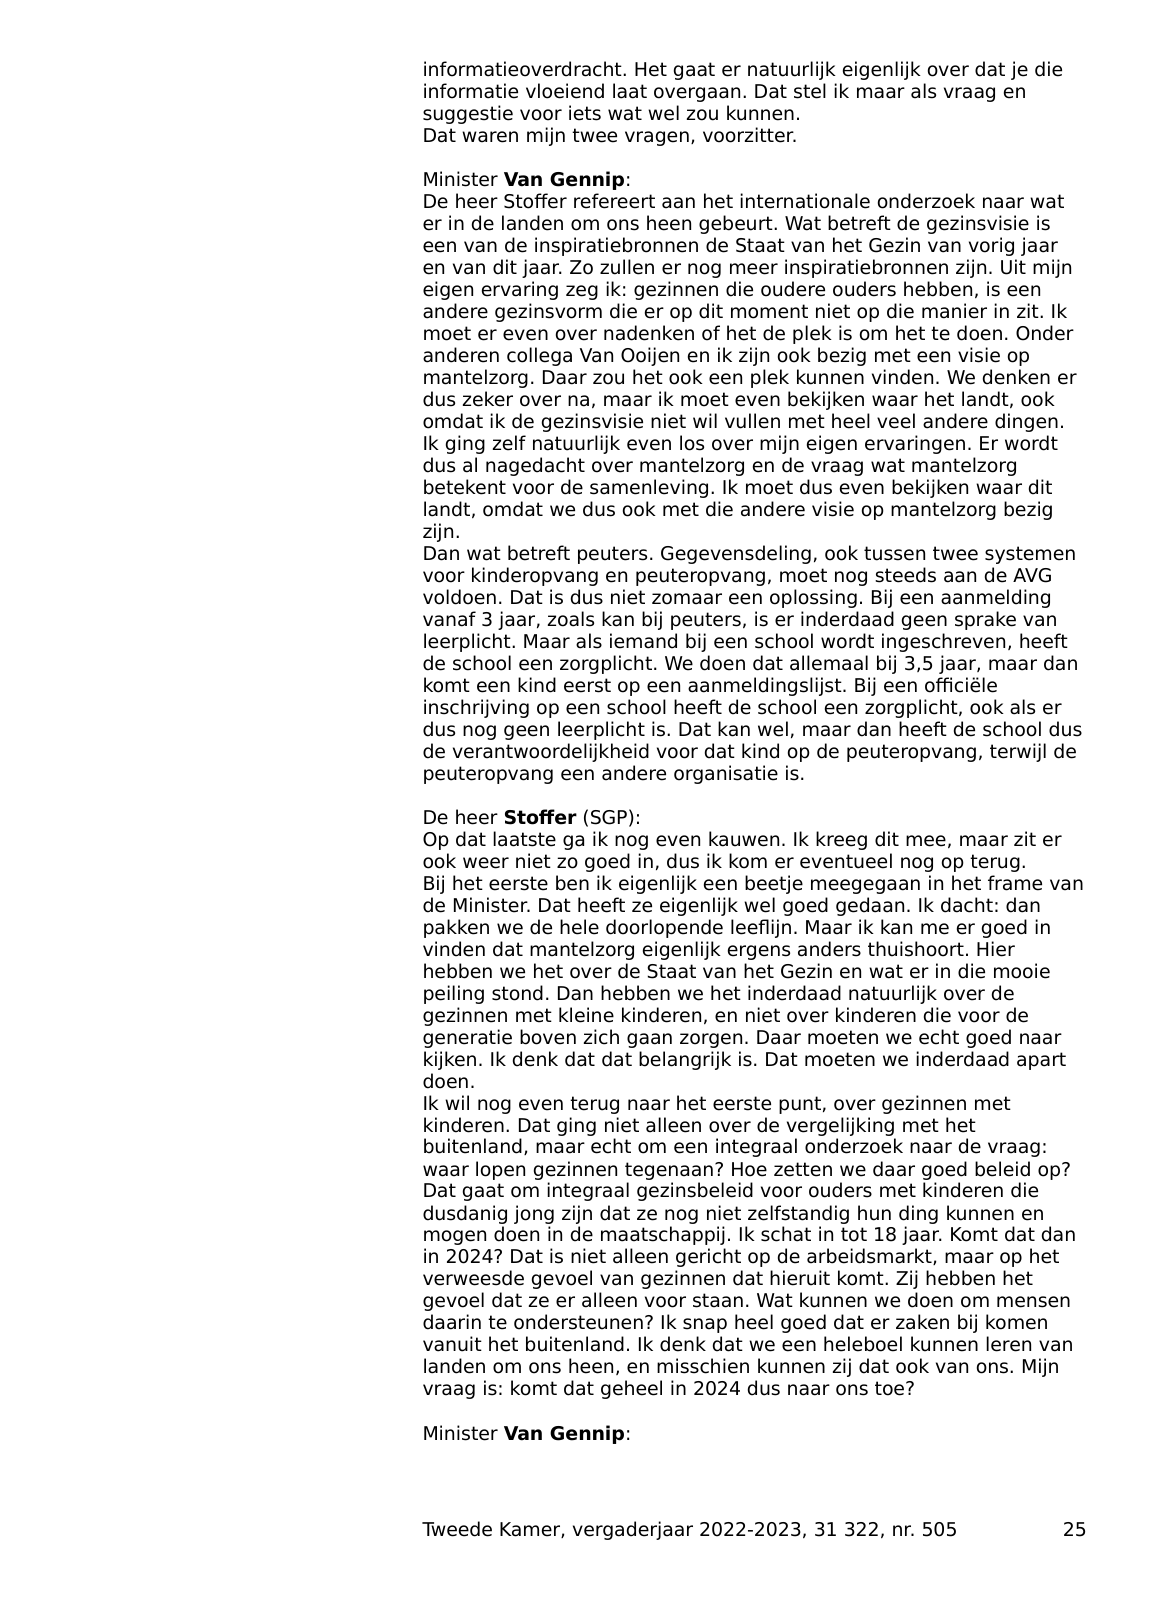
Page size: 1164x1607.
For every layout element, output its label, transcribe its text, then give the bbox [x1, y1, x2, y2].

text Ik wil nog even terug naar het eerste punt, over gezinnen met kinderen. Dat ging niet alleen over de vergelijking met het buitenland, maar echt om een integraal onderzoek naar de vraag: waar lopen gezinnen tegenaan? Hoe zetten we daar goed beleid op? Dat gaat om integraal gezinsbeleid voor ouders met kinderen die dusdanig jong zijn dat ze nog niet zelfstandig hun ding kunnen en mogen doen in de maatschappij. Ik schat in tot 18 jaar. Komt dat dan in 2024? Dat is niet alleen gericht op de arbeidsmarkt, maar op het verweesde gevoel van gezinnen dat hieruit komt. Zij hebben het gevoel dat ze er alleen voor staan. Wat kunnen we doen om mensen daarin te ondersteunen? Ik snap heel goed dat er zaken bij komen vanuit het buitenland. Ik denk dat we een heleboel kunnen leren van landen om ons heen, en misschien kunnen zij dat ook van ons. Mijn vraag is: komt dat geheel in 2024 dus naar ons toe? [422, 1092, 1087, 1400]
text Minister Van Gennip: [422, 1422, 1087, 1444]
text Minister Van Gennip: [422, 169, 1087, 191]
text De heer Stoffer (SGP): [422, 807, 1087, 829]
text De heer Stoffer refereert aan het internationale onderzoek naar wat er in de landen om ons heen gebeurt. Wat betreft de gezinsvisie is een van de inspiratiebronnen de Staat van het Gezin van vorig jaar en van dit jaar. Zo zullen er nog meer inspiratiebronnen zijn. Uit mijn eigen ervaring zeg ik: gezinnen die oudere ouders hebben, is een andere gezinsvorm die er op dit moment niet op die manier in zit. Ik moet er even over nadenken of het de plek is om het te doen. Onder anderen collega Van Ooijen en ik zijn ook bezig met een visie op mantelzorg. Daar zou het ook een plek kunnen vinden. We denken er dus zeker over na, maar ik moet even bekijken waar het landt, ook omdat ik de gezinsvisie niet wil vullen met heel veel andere dingen. Ik ging zelf natuurlijk even los over mijn eigen ervaringen. Er wordt dus al nagedacht over mantelzorg en de vraag wat mantelzorg betekent voor de samenleving. Ik moet dus even bekijken waar dit landt, omdat we dus ook met die andere visie op mantelzorg bezig zijn. [422, 191, 1087, 543]
text Bij het eerste ben ik eigenlijk een beetje meegegaan in het frame van de Minister. Dat heeft ze eigenlijk wel goed gedaan. Ik dacht: dan pakken we de hele doorlopende leeflijn. Maar ik kan me er goed in vinden dat mantelzorg eigenlijk ergens anders thuishoort. Hier hebben we het over de Staat van het Gezin en wat er in die mooie peiling stond. Dan hebben we het inderdaad natuurlijk over de gezinnen met kleine kinderen, en niet over kinderen die voor de generatie boven zich gaan zorgen. Daar moeten we echt goed naar kijken. Ik denk dat dat belangrijk is. Dat moeten we inderdaad apart doen. [422, 873, 1087, 1092]
text Dan wat betreft peuters. Gegevensdeling, ook tussen twee systemen voor kinderopvang en peuteropvang, moet nog steeds aan de AVG voldoen. Dat is dus niet zomaar een oplossing. Bij een aanmelding vanaf 3 jaar, zoals kan bij peuters, is er inderdaad geen sprake van leerplicht. Maar als iemand bij een school wordt ingeschreven, heeft de school een zorgplicht. We doen dat allemaal bij 3,5 jaar, maar dan komt een kind eerst op een aanmeldingslijst. Bij een officiële inschrijving op een school heeft de school een zorgplicht, ook als er dus nog geen leerplicht is. Dat kan wel, maar dan heeft de school dus de verantwoordelijkheid voor dat kind op de peuteropvang, terwijl de peuteropvang een andere organisatie is. [422, 543, 1087, 784]
text informatieoverdracht. Het gaat er natuurlijk eigenlijk over dat je die informatie vloeiend laat overgaan. Dat stel ik maar als vraag en suggestie voor iets wat wel zou kunnen. [422, 59, 1087, 125]
text Dat waren mijn twee vragen, voorzitter. [422, 125, 1087, 147]
text Op dat laatste ga ik nog even kauwen. Ik kreeg dit mee, maar zit er ook weer niet zo goed in, dus ik kom er eventueel nog op terug. [422, 829, 1087, 873]
